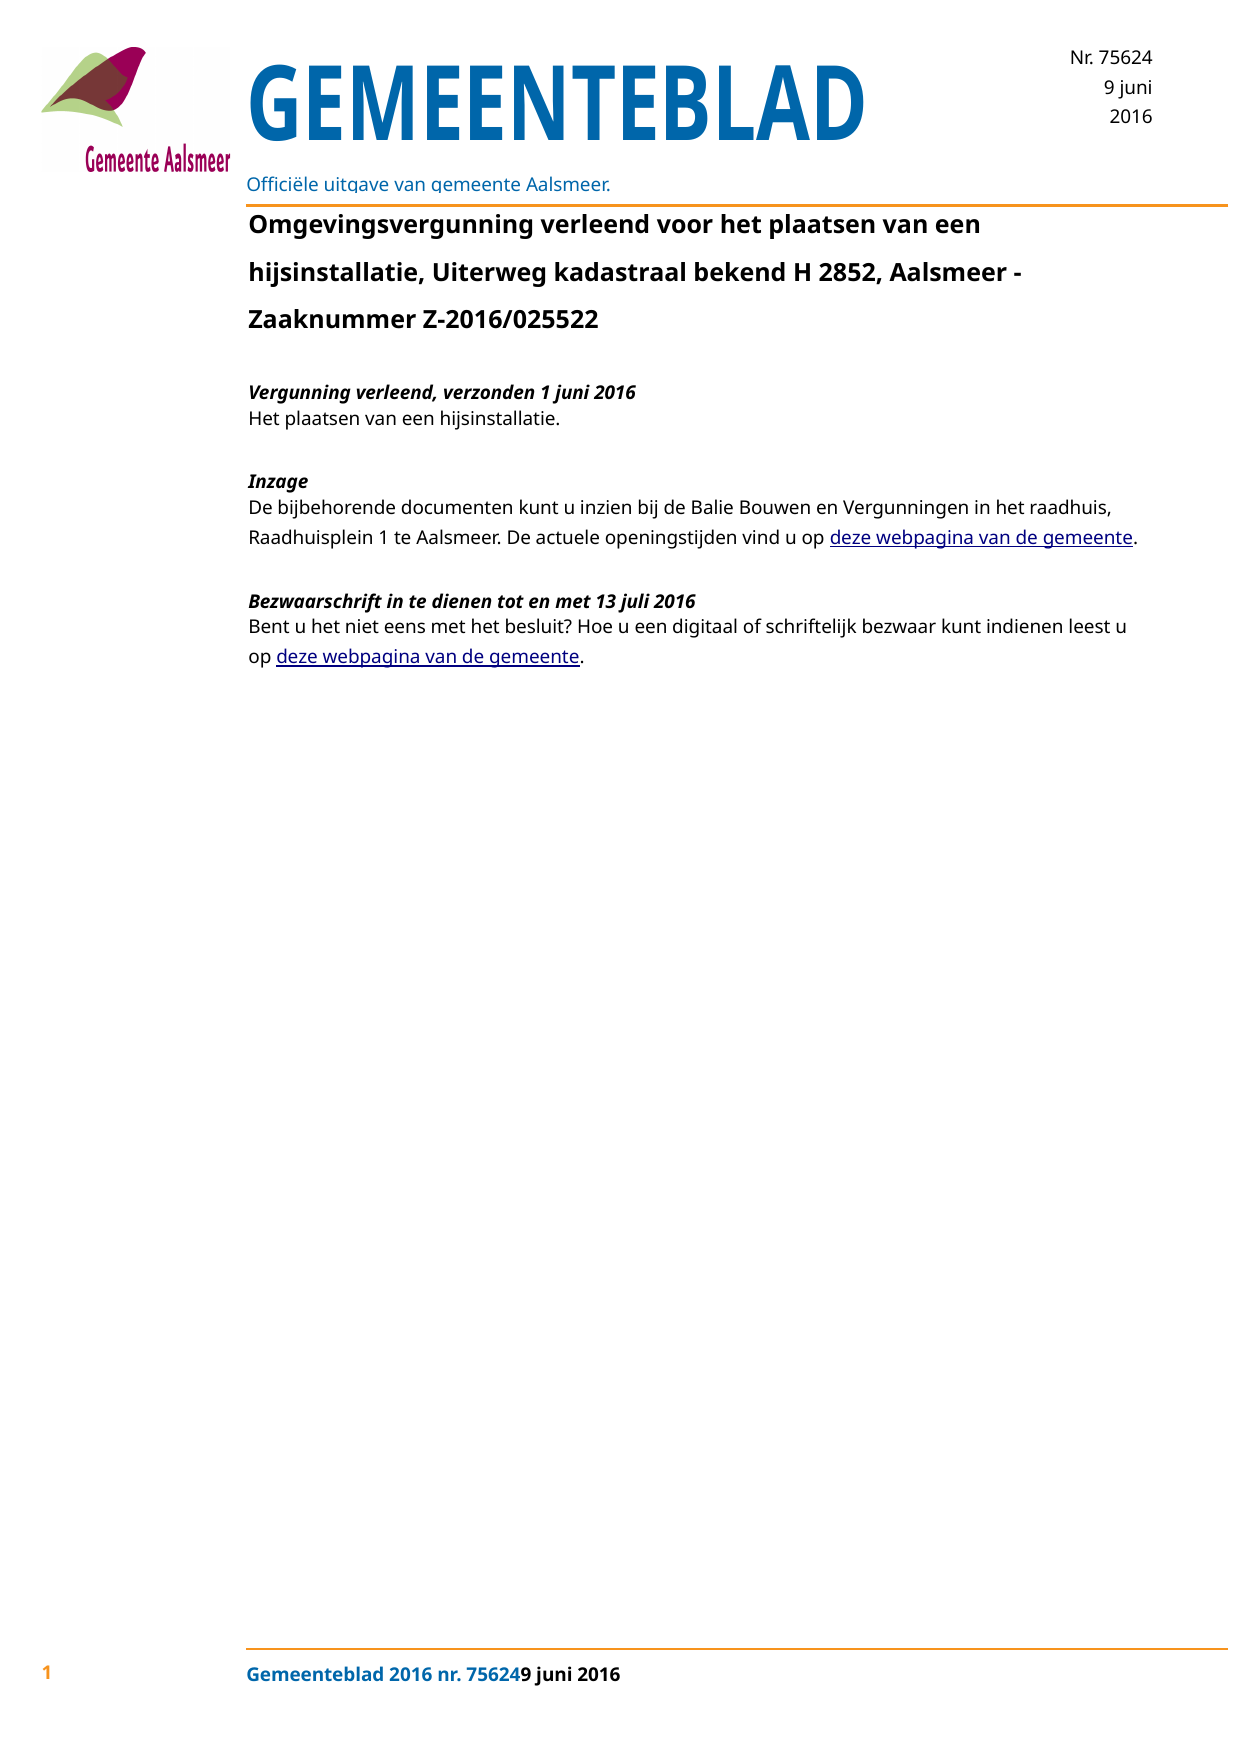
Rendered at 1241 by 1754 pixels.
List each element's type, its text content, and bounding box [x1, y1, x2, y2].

text Bent u het niet eens met het besluit? Hoe u een digitaal of schriftelijk bezwaar kunt indienen leest u op deze webpagina van de gemeente. [248, 614, 1152, 669]
text Omgevingsvergunning verleend voor het plaatsen van een hijsinstallatie, Uiterweg kadastraal bekend H 2852, Aalsmeer - Zaaknummer Z-2016/025522 [248, 207, 1152, 336]
picture [41, 47, 231, 172]
text Vergunning verleend, verzonden 1 juni 2016 [248, 379, 1152, 405]
text De bijbehorende documenten kunt u inzien bij de Balie Bouwen en Vergunningen in het raadhuis, Raadhuisplein 1 te Aalsmeer. De actuele openingstijden vind u op deze webpagina van de gemeente. [248, 494, 1152, 550]
text Inzage [248, 469, 1152, 494]
text Het plaatsen van een hijsinstallatie. [248, 405, 1152, 431]
text Bezwaarschrift in te dienen tot en met 13 juli 2016 [248, 588, 1152, 614]
